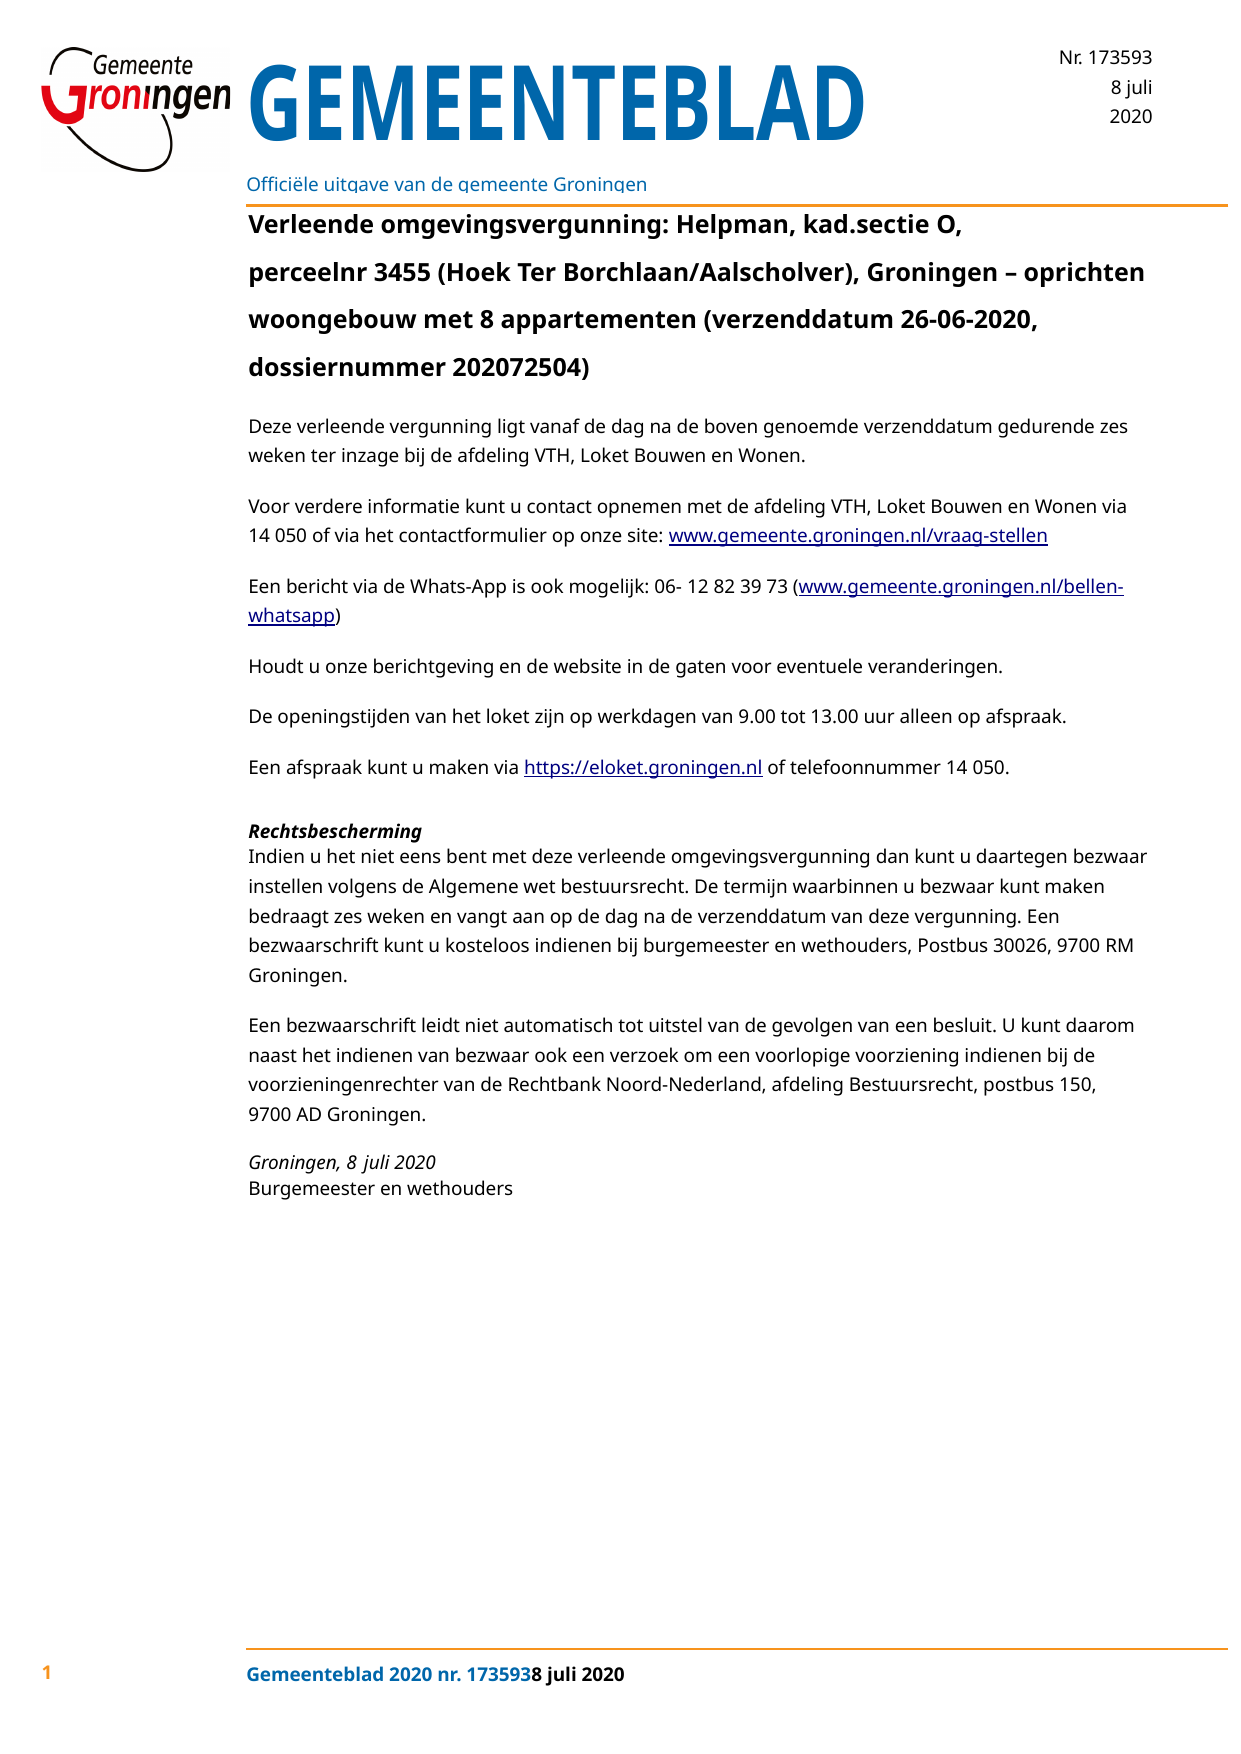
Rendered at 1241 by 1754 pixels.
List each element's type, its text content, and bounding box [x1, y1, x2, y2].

text Burgemeester en wethouders [248, 1175, 1152, 1200]
text Een bericht via de Whats-App is ook mogelijk: 06- 12 82 39 73 (www.gemeente.groningen.nl/bellen-whatsapp) [248, 573, 1152, 628]
text Verleende omgevingsvergunning: Helpman, kad.sectie O, perceelnr 3455 (Hoek Ter Borchlaan/Aalscholver), Groningen – oprichten woongebouw met 8 appartementen (verzenddatum 26-06-2020, dossiernummer 202072504) [248, 207, 1152, 384]
text Houdt u onze berichtgeving en de website in de gaten voor eventuele veranderingen. [248, 653, 1152, 679]
text De openingstijden van het loket zijn op werkdagen van 9.00 tot 13.00 uur alleen op afspraak. [248, 703, 1152, 729]
picture [41, 47, 231, 172]
text Een afspraak kunt u maken via https://eloket.groningen.nl of telefoonnummer 14 050. [248, 754, 1152, 780]
text Groningen, 8 juli 2020 [248, 1149, 1152, 1175]
text Indien u het niet eens bent met deze verleende omgevingsvergunning dan kunt u daartegen bezwaar instellen volgens de Algemene wet bestuursrecht. De termijn waarbinnen u bezwaar kunt maken bedraagt zes weken en vangt aan op de dag na de verzenddatum van deze vergunning. Een bezwaarschrift kunt u kosteloos indienen bij burgemeester en wethouders, Postbus 30026, 9700 RM Groningen. [248, 844, 1152, 988]
text Een bezwaarschrift leidt niet automatisch tot uitstel van de gevolgen van een besluit. U kunt daarom naast het indienen van bezwaar ook een verzoek om een voorlopige voorziening indienen bij de voorzieningenrechter van de Rechtbank Noord-Nederland, afdeling Bestuursrecht, postbus 150, 9700 AD Groningen. [248, 1012, 1152, 1127]
text Deze verleende vergunning ligt vanaf de dag na de boven genoemde verzenddatum gedurende zes weken ter inzage bij de afdeling VTH, Loket Bouwen en Wonen. [248, 413, 1152, 468]
text Rechtsbescherming [248, 818, 1152, 844]
text Voor verdere informatie kunt u contact opnemen met de afdeling VTH, Loket Bouwen en Wonen via 14 050 of via het contactformulier op onze site: www.gemeente.groningen.nl/vraag-stellen [248, 493, 1152, 548]
